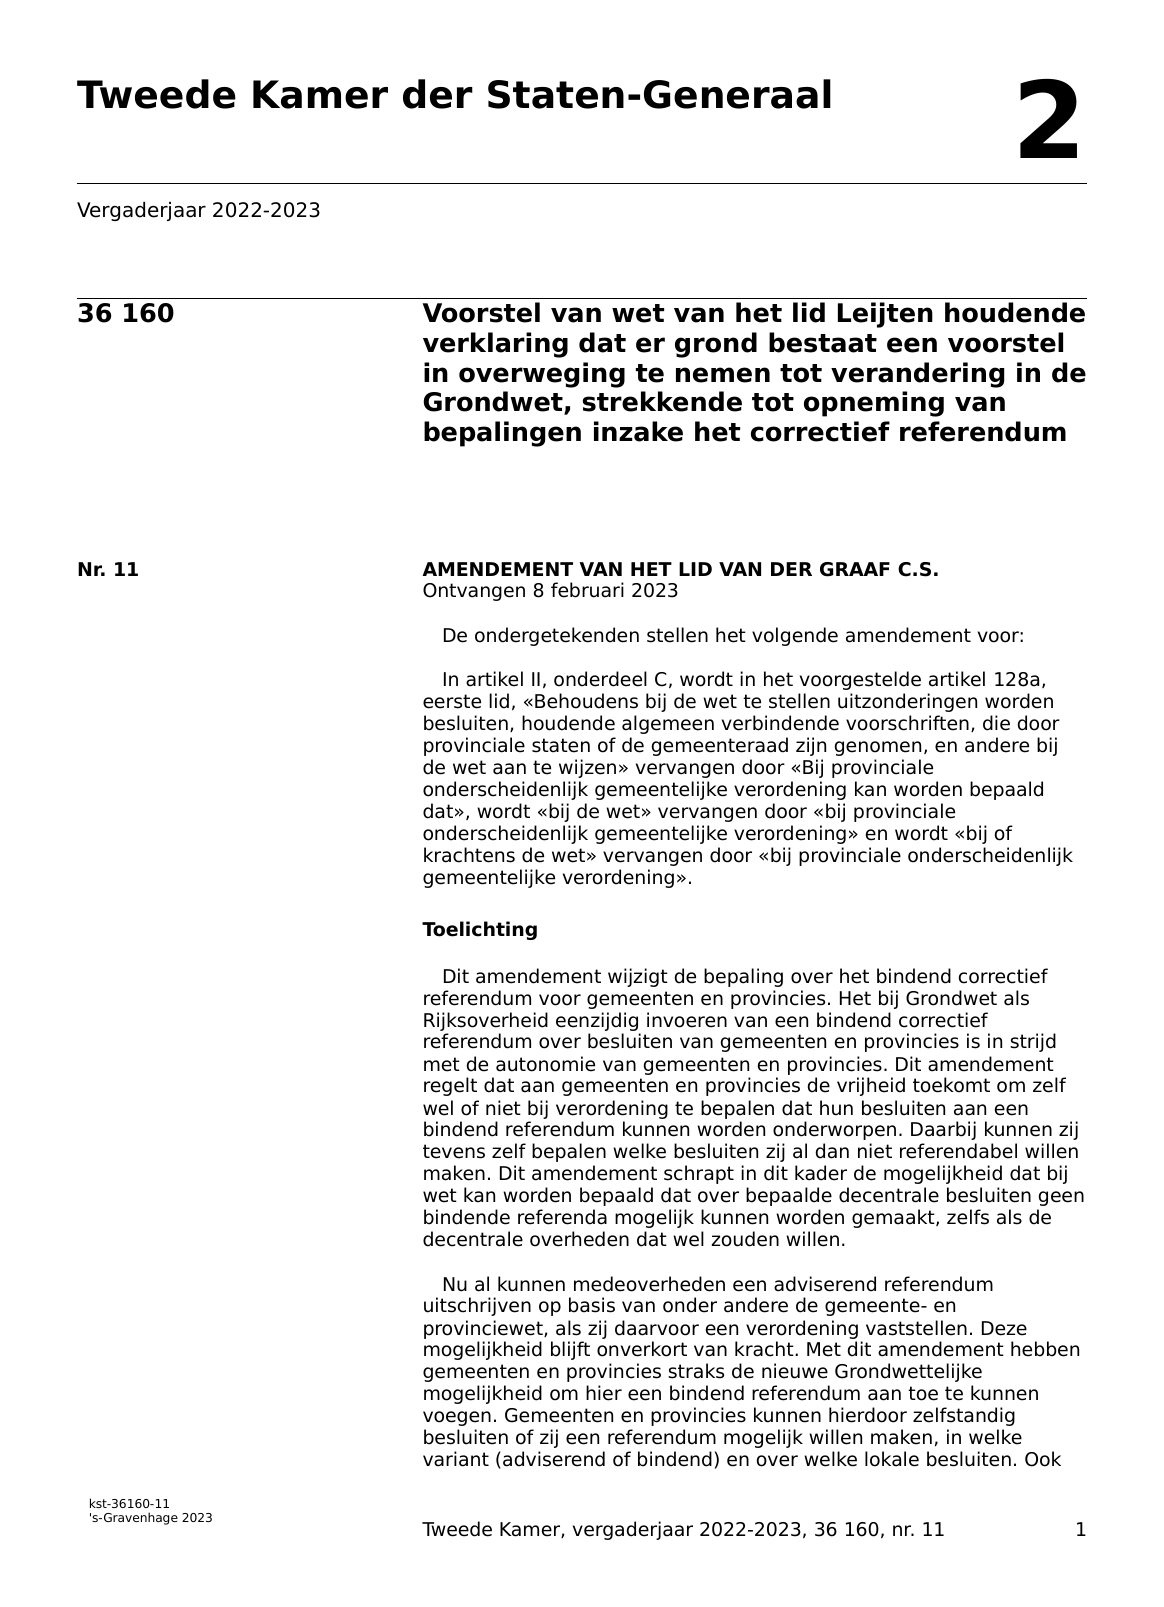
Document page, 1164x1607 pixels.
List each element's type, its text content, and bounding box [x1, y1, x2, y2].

subtitle Nr. 11 AMENDEMENT VAN HET LID VAN DER GRAAF C.S. [77, 558, 1087, 580]
text In artikel II, onderdeel C, wordt in het voorgestelde artikel 128a, eerste lid, «Behoudens bij de wet te stellen uitzonderingen worden besluiten, houdende algemeen verbindende voorschriften, die door provinciale staten of de gemeenteraad zijn genomen, en andere bij de wet aan te wijzen» vervangen door «Bij provinciale onderscheidenlijk gemeentelijke verordening kan worden bepaald dat», wordt «bij de wet» vervangen door «bij provinciale onderscheidenlijk gemeentelijke verordening» en wordt «bij of krachtens de wet» vervangen door «bij provinciale onderscheidenlijk gemeentelijke verordening». [422, 669, 1087, 888]
text Nu al kunnen medeoverheden een adviserend referendum uitschrijven op basis van onder andere de gemeente- en provinciewet, als zij daarvoor een verordening vaststellen. Deze mogelijkheid blijft onverkort van kracht. Met dit amendement hebben gemeenten en provincies straks de nieuwe Grondwettelijke mogelijkheid om hier een bindend referendum aan toe te kunnen voegen. Gemeenten en provincies kunnen hierdoor zelfstandig besluiten of zij een referendum mogelijk willen maken, in welke variant (adviserend of bindend) en over welke lokale besluiten. Ook [422, 1273, 1087, 1471]
subtitle Toelichting [422, 918, 1087, 941]
text Ontvangen 8 februari 2023 [422, 580, 1087, 602]
text Dit amendement wijzigt de bepaling over het bindend correctief referendum voor gemeenten en provincies. Het bij Grondwet als Rijksoverheid eenzijdig invoeren van een bindend correctief referendum over besluiten van gemeenten en provincies is in strijd met de autonomie van gemeenten en provincies. Dit amendement regelt dat aan gemeenten en provincies de vrijheid toekomt om zelf wel of niet bij verordening te bepalen dat hun besluiten aan een bindend referendum kunnen worden onderworpen. Daarbij kunnen zij tevens zelf bepalen welke besluiten zij al dan niet referendabel willen maken. Dit amendement schrapt in dit kader de mogelijkheid dat bij wet kan worden bepaald dat over bepaalde decentrale besluiten geen bindende referenda mogelijk kunnen worden gemaakt, zelfs als de decentrale overheden dat wel zouden willen. [422, 966, 1087, 1251]
subtitle 36 160 Voorstel van wet van het lid Leijten houdende verklaring dat er grond bestaat een voorstel in overweging te nemen tot verandering in de Grondwet, strekkende tot opneming van bepalingen inzake het correctief referendum [77, 299, 1087, 447]
table_cell Vergaderjaar 2022-2023 [77, 184, 1087, 298]
text kst-36160-11 [88, 1497, 323, 1511]
text 's-Gravenhage 2023 [88, 1511, 323, 1525]
table_header Tweede Kamer der Staten-Generaal [77, 59, 886, 183]
text De ondergetekenden stellen het volgende amendement voor: [422, 624, 1087, 647]
table_header 2 [886, 59, 1087, 183]
